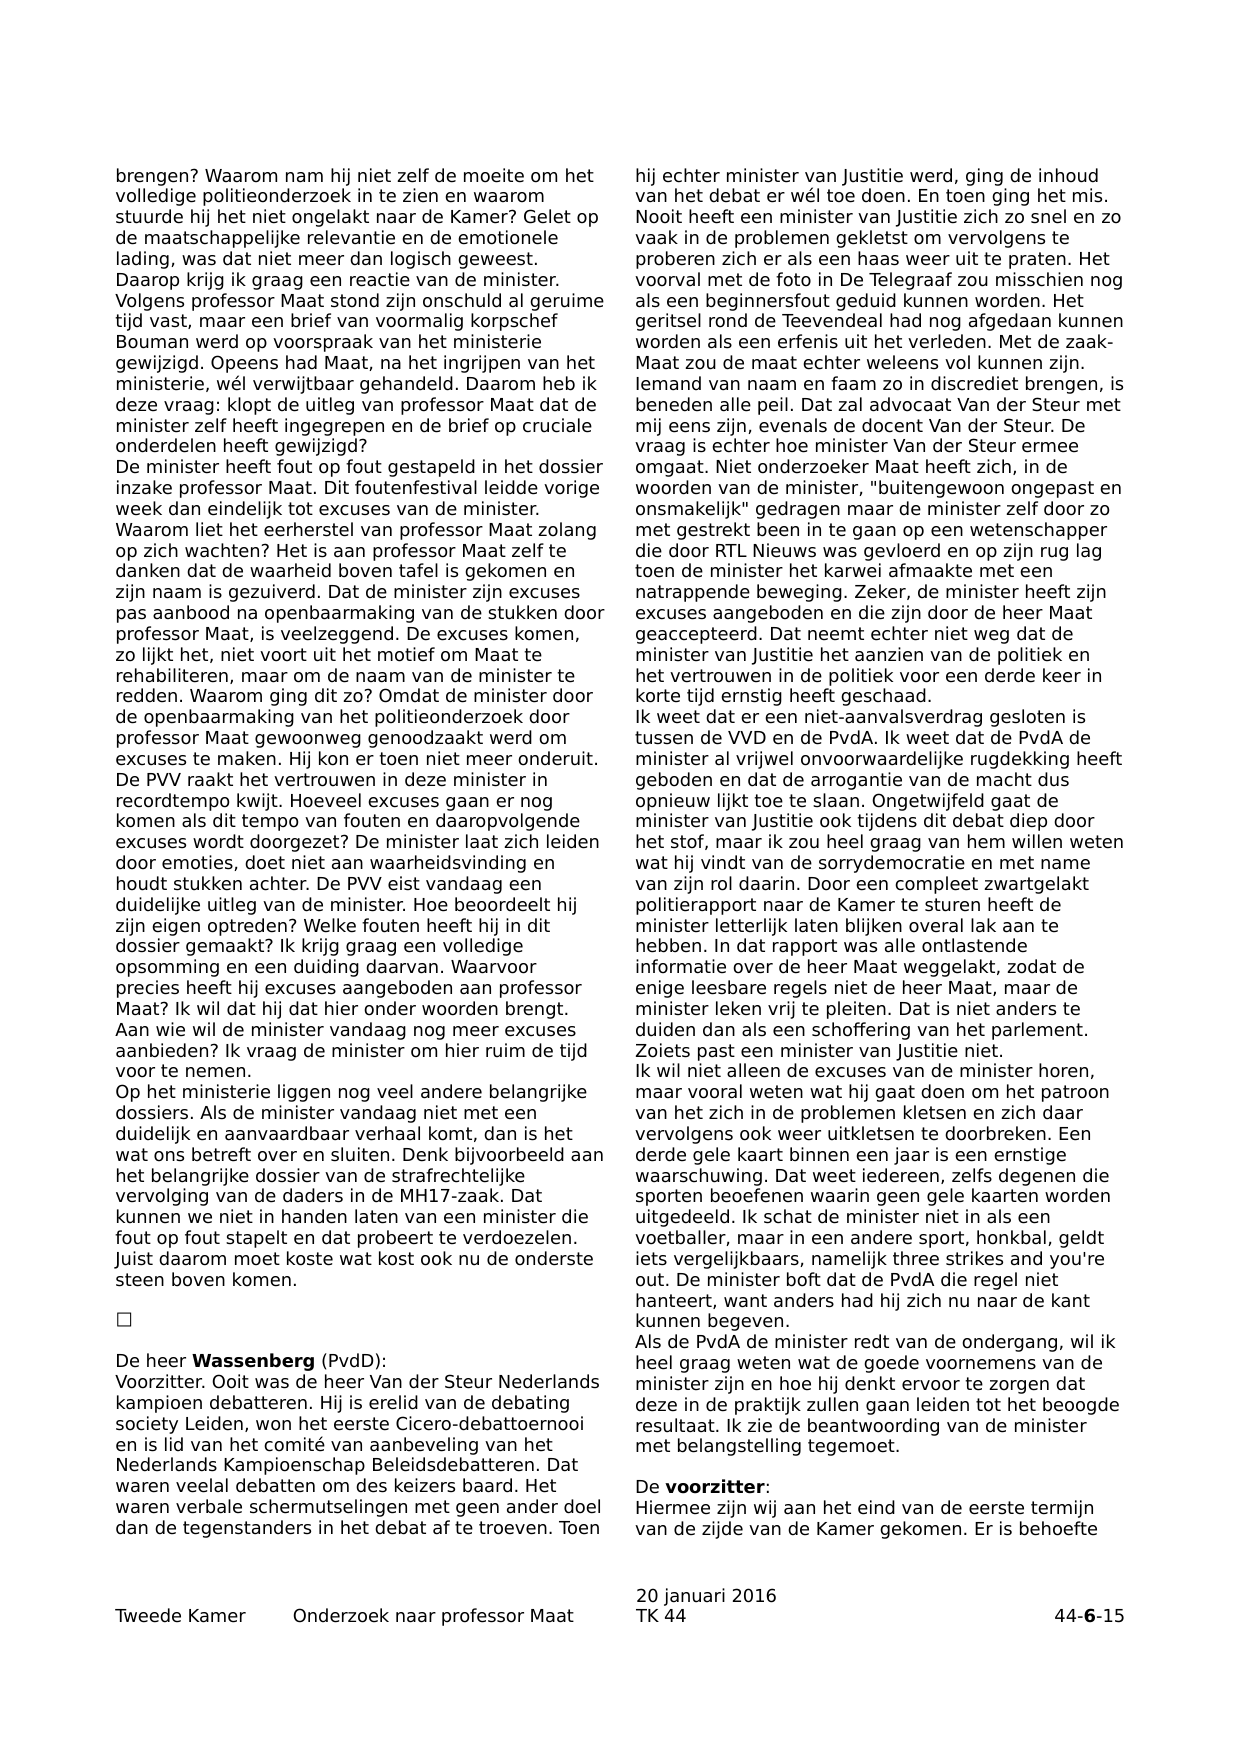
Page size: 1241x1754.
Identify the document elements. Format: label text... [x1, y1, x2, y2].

text Hiermee zijn wij aan het eind van de eerste termijn van de zijde van de Kamer gekomen. Er is behoefte [635, 1498, 1125, 1539]
text Ik weet dat er een niet-aanvalsverdrag gesloten is tussen de VVD en de PvdA. Ik weet dat de PvdA de minister al vrijwel onvoorwaardelijke rugdekking heeft geboden en dat de arrogantie van de macht dus opnieuw lijkt toe te slaan. Ongetwijfeld gaat de minister van Justitie ook tijdens dit debat diep door het stof, maar ik zou heel graag van hem willen weten wat hij vindt van de sorrydemocratie en met name van zijn rol daarin. Door een compleet zwartgelakt politierapport naar de Kamer te sturen heeft de minister letterlijk laten blijken overal lak aan te hebben. In dat rapport was alle ontlastende informatie over de heer Maat weggelakt, zodat de enige leesbare regels niet de heer Maat, maar de minister leken vrij te pleiten. Dat is niet anders te duiden dan als een schoffering van het parlement. Zoiets past een minister van Justitie niet. [635, 707, 1125, 1061]
text De minister heeft fout op fout gestapeld in het dossier inzake professor Maat. Dit foutenfestival leidde vorige week dan eindelijk tot excuses van de minister. Waarom liet het eerherstel van professor Maat zolang op zich wachten? Het is aan professor Maat zelf te danken dat de waarheid boven tafel is gekomen en zijn naam is gezuiverd. Dat de minister zijn excuses pas aanbood na openbaarmaking van de stukken door professor Maat, is veelzeggend. De excuses komen, zo lijkt het, niet voort uit het motief om Maat te rehabiliteren, maar om de naam van de minister te redden. Waarom ging dit zo? Omdat de minister door de openbaarmaking van het politieonderzoek door professor Maat gewoonweg genoodzaakt werd om excuses te maken. Hij kon er toen niet meer onderuit. [115, 457, 605, 769]
text Op het ministerie liggen nog veel andere belangrijke dossiers. Als de minister vandaag niet met een duidelijk en aanvaardbaar verhaal komt, dan is het wat ons betreft over en sluiten. Denk bijvoorbeeld aan het belangrijke dossier van de strafrechtelijke vervolging van de daders in de MH17-zaak. Dat kunnen we niet in handen laten van een minister die fout op fout stapelt en dat probeert te verdoezelen. Juist daarom moet koste wat kost ook nu de onderste steen boven komen. [115, 1082, 605, 1290]
text De heer Wassenberg (PvdD): [115, 1351, 605, 1372]
text De PVV raakt het vertrouwen in deze minister in recordtempo kwijt. Hoeveel excuses gaan er nog komen als dit tempo van fouten en daaropvolgende excuses wordt doorgezet? De minister laat zich leiden door emoties, doet niet aan waarheidsvinding en houdt stukken achter. De PVV eist vandaag een duidelijke uitleg van de minister. Hoe beoordeelt hij zijn eigen optreden? Welke fouten heeft hij in dit dossier gemaakt? Ik krijg graag een volledige opsomming en een duiding daarvan. Waarvoor precies heeft hij excuses aangeboden aan professor Maat? Ik wil dat hij dat hier onder woorden brengt. Aan wie wil de minister vandaag nog meer excuses aanbieden? Ik vraag de minister om hier ruim de tijd voor te nemen. [115, 769, 605, 1082]
text Volgens professor Maat stond zijn onschuld al geruime tijd vast, maar een brief van voormalig korpschef Bouman werd op voorspraak van het ministerie gewijzigd. Opeens had Maat, na het ingrijpen van het ministerie, wél verwijtbaar gehandeld. Daarom heb ik deze vraag: klopt de uitleg van professor Maat dat de minister zelf heeft ingegrepen en de brief op cruciale onderdelen heeft gewijzigd? [115, 290, 605, 457]
text hij echter minister van Justitie werd, ging de inhoud van het debat er wél toe doen. En toen ging het mis. [635, 165, 1125, 207]
text brengen? Waarom nam hij niet zelf de moeite om het volledige politieonderzoek in te zien en waarom stuurde hij het niet ongelakt naar de Kamer? Gelet op de maatschappelijke relevantie en de emotionele lading, was dat niet meer dan logisch geweest. Daarop krijg ik graag een reactie van de minister. [115, 165, 605, 290]
text Ik wil niet alleen de excuses van de minister horen, maar vooral weten wat hij gaat doen om het patroon van het zich in de problemen kletsen en zich daar vervolgens ook weer uitkletsen te doorbreken. Een derde gele kaart binnen een jaar is een ernstige waarschuwing. Dat weet iedereen, zelfs degenen die sporten beoefenen waarin geen gele kaarten worden uitgedeeld. Ik schat de minister niet in als een voetballer, maar in een andere sport, honkbal, geldt iets vergelijkbaars, namelijk three strikes and you're out. De minister boft dat de PvdA die regel niet hanteert, want anders had hij zich nu naar de kant kunnen begeven. [635, 1061, 1125, 1332]
text De voorzitter: [635, 1477, 1125, 1498]
text Voorzitter. Ooit was de heer Van der Steur Nederlands kampioen debatteren. Hij is erelid van de debating society Leiden, won het eerste Cicero-debattoernooi en is lid van het comité van aanbeveling van het Nederlands Kampioenschap Beleidsdebatteren. Dat waren veelal debatten om des keizers baard. Het waren verbale schermutselingen met geen ander doel dan de tegenstanders in het debat af te troeven. Toen [115, 1372, 605, 1538]
text Nooit heeft een minister van Justitie zich zo snel en zo vaak in de problemen gekletst om vervolgens te proberen zich er als een haas weer uit te praten. Het voorval met de foto in De Telegraaf zou misschien nog als een beginnersfout geduid kunnen worden. Het geritsel rond de Teevendeal had nog afgedaan kunnen worden als een erfenis uit het verleden. Met de zaak-Maat zou de maat echter weleens vol kunnen zijn. Iemand van naam en faam zo in discrediet brengen, is beneden alle peil. Dat zal advocaat Van der Steur met mij eens zijn, evenals de docent Van der Steur. De vraag is echter hoe minister Van der Steur ermee omgaat. Niet onderzoeker Maat heeft zich, in de woorden van de minister, "buitengewoon ongepast en onsmakelijk" gedragen maar de minister zelf door zo met gestrekt been in te gaan op een wetenschapper die door RTL Nieuws was gevloerd en op zijn rug lag toen de minister het karwei afmaakte met een natrappende beweging. Zeker, de minister heeft zijn excuses aangeboden en die zijn door de heer Maat geaccepteerd. Dat neemt echter niet weg dat de minister van Justitie het aanzien van de politiek en het vertrouwen in de politiek voor een derde keer in korte tijd ernstig heeft geschaad. [635, 207, 1125, 707]
text ⬜ [115, 1310, 605, 1331]
text Als de PvdA de minister redt van de ondergang, wil ik heel graag weten wat de goede voornemens van de minister zijn en hoe hij denkt ervoor te zorgen dat deze in de praktijk zullen gaan leiden tot het beoogde resultaat. Ik zie de beantwoording van de minister met belangstelling tegemoet. [635, 1332, 1125, 1457]
